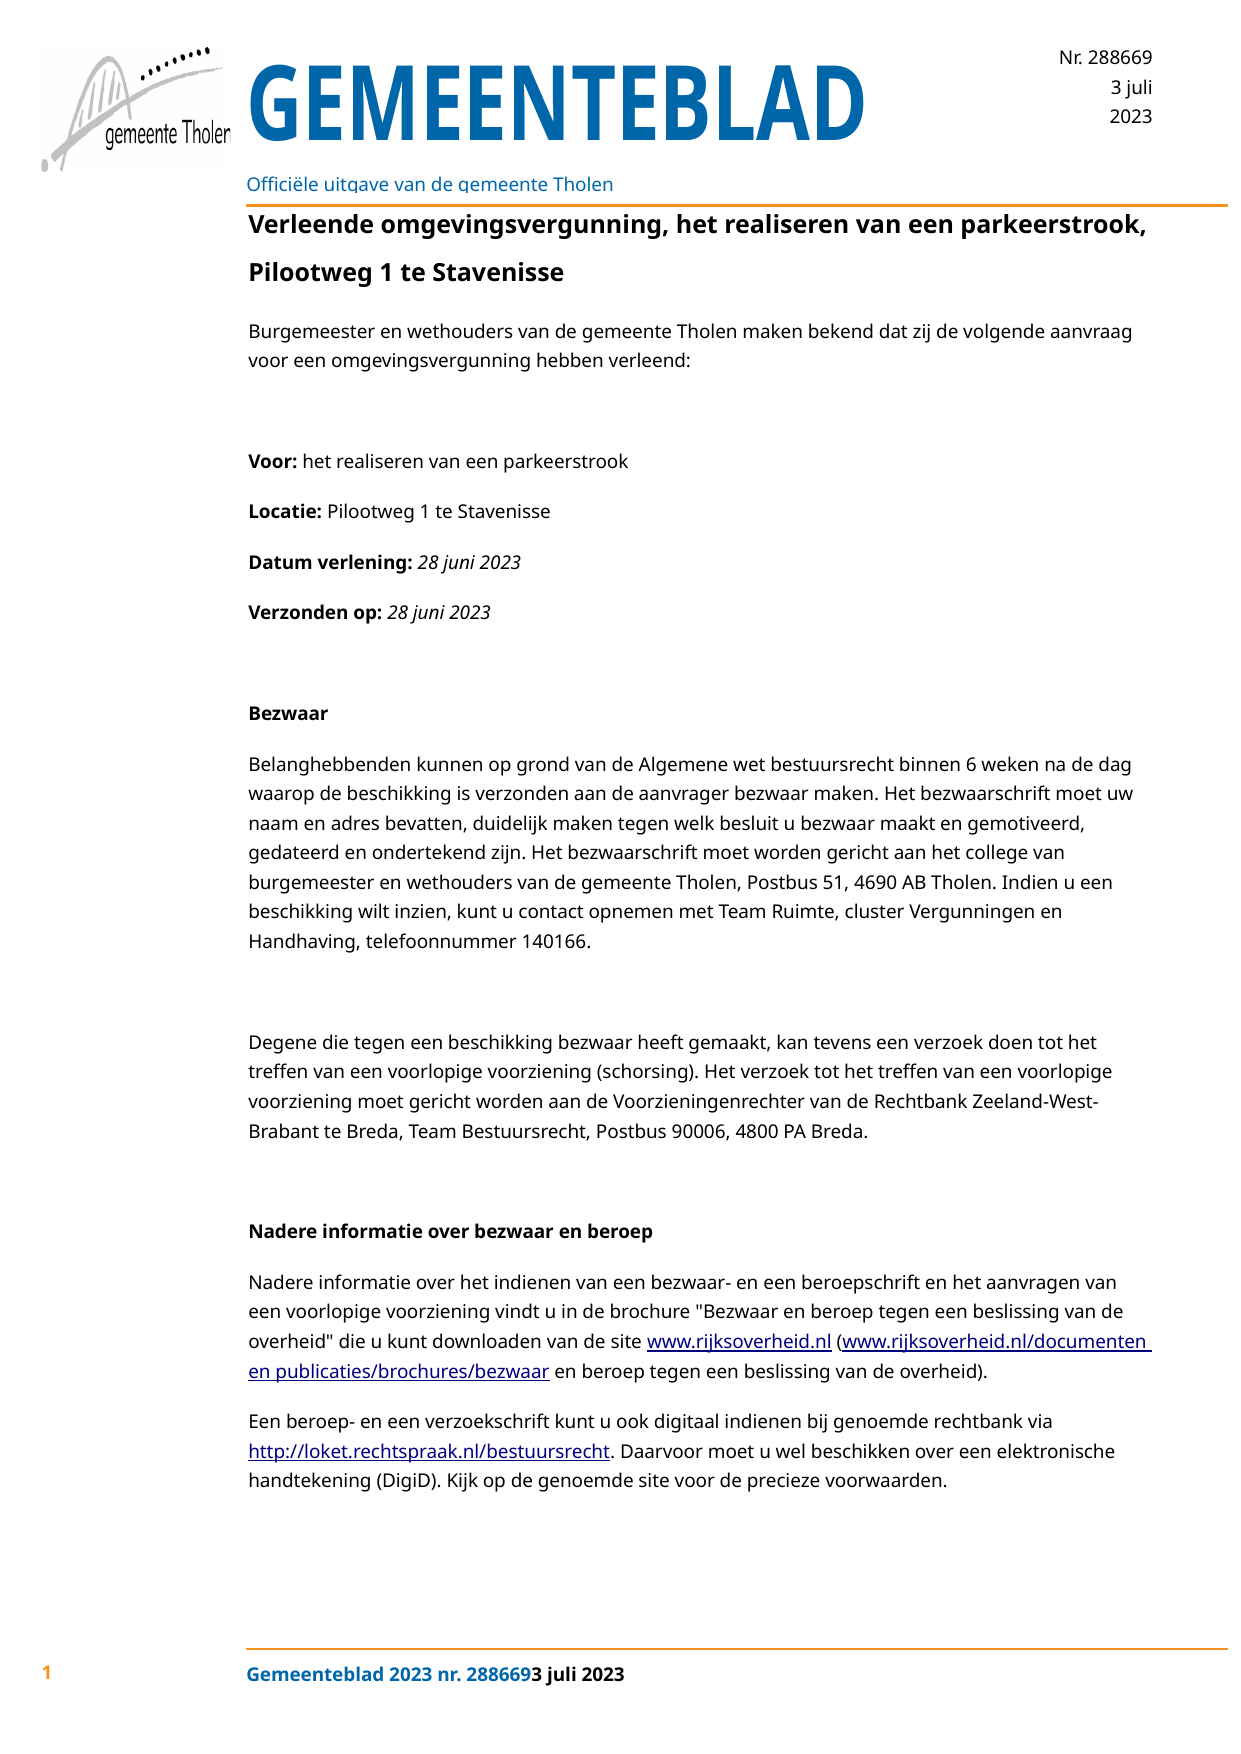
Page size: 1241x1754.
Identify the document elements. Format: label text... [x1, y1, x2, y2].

picture [41, 47, 231, 172]
text Locatie: Pilootweg 1 te Stavenisse [248, 499, 1152, 524]
text Belanghebbenden kunnen op grond van de Algemene wet bestuursrecht binnen 6 weken na de dag waarop de beschikking is verzonden aan de aanvrager bezwaar maken. Het bezwaarschrift moet uw naam en adres bevatten, duidelijk maken tegen welk besluit u bezwaar maakt en gemotiveerd, gedateerd en ondertekend zijn. Het bezwaarschrift moet worden gericht aan het college van burgemeester en wethouders van de gemeente Tholen, Postbus 51, 4690 AB Tholen. Indien u een beschikking wilt inzien, kunt u contact opnemen met Team Ruimte, cluster Vergunningen en Handhaving, telefoonnummer 140166. [248, 751, 1152, 954]
text Voor: het realiseren van een parkeerstrook [248, 448, 1152, 474]
text Verleende omgevingsvergunning, het realiseren van een parkeerstrook, Pilootweg 1 te Stavenisse [248, 207, 1152, 288]
text Bezwaar [248, 700, 1152, 726]
text Nadere informatie over het indienen van een bezwaar- en een beroepschrift en het aanvragen van een voorlopige voorziening vindt u in de brochure "Bezwaar en beroep tegen een beslissing van de overheid" die u kunt downloaden van de site www.rijksoverheid.nl (www.rijksoverheid.nl/documenten en publicaties/brochures/bezwaar en beroep tegen een beslissing van de overheid). [248, 1269, 1152, 1384]
text Datum verlening: 28 juni 2023 [248, 549, 1152, 575]
text Nadere informatie over bezwaar en beroep [248, 1219, 1152, 1244]
text Burgemeester en wethouders van de gemeente Tholen maken bekend dat zij de volgende aanvraag voor een omgevingsvergunning hebben verleend: [248, 318, 1152, 373]
text Verzonden op: 28 juni 2023 [248, 599, 1152, 625]
text Degene die tegen een beschikking bezwaar heeft gemaakt, kan tevens een verzoek doen tot het treffen van een voorlopige voorziening (schorsing). Het verzoek tot het treffen van een voorlopige voorziening moet gericht worden aan de Voorzieningenrechter van de Rechtbank Zeeland-West-Brabant te Breda, Team Bestuursrecht, Postbus 90006, 4800 PA Breda. [248, 1029, 1152, 1144]
text Een beroep- en een verzoekschrift kunt u ook digitaal indienen bij genoemde rechtbank via http://loket.rechtspraak.nl/bestuursrecht. Daarvoor moet u wel beschikken over een elektronische handtekening (DigiD). Kijk op de genoemde site voor de precieze voorwaarden. [248, 1408, 1152, 1493]
